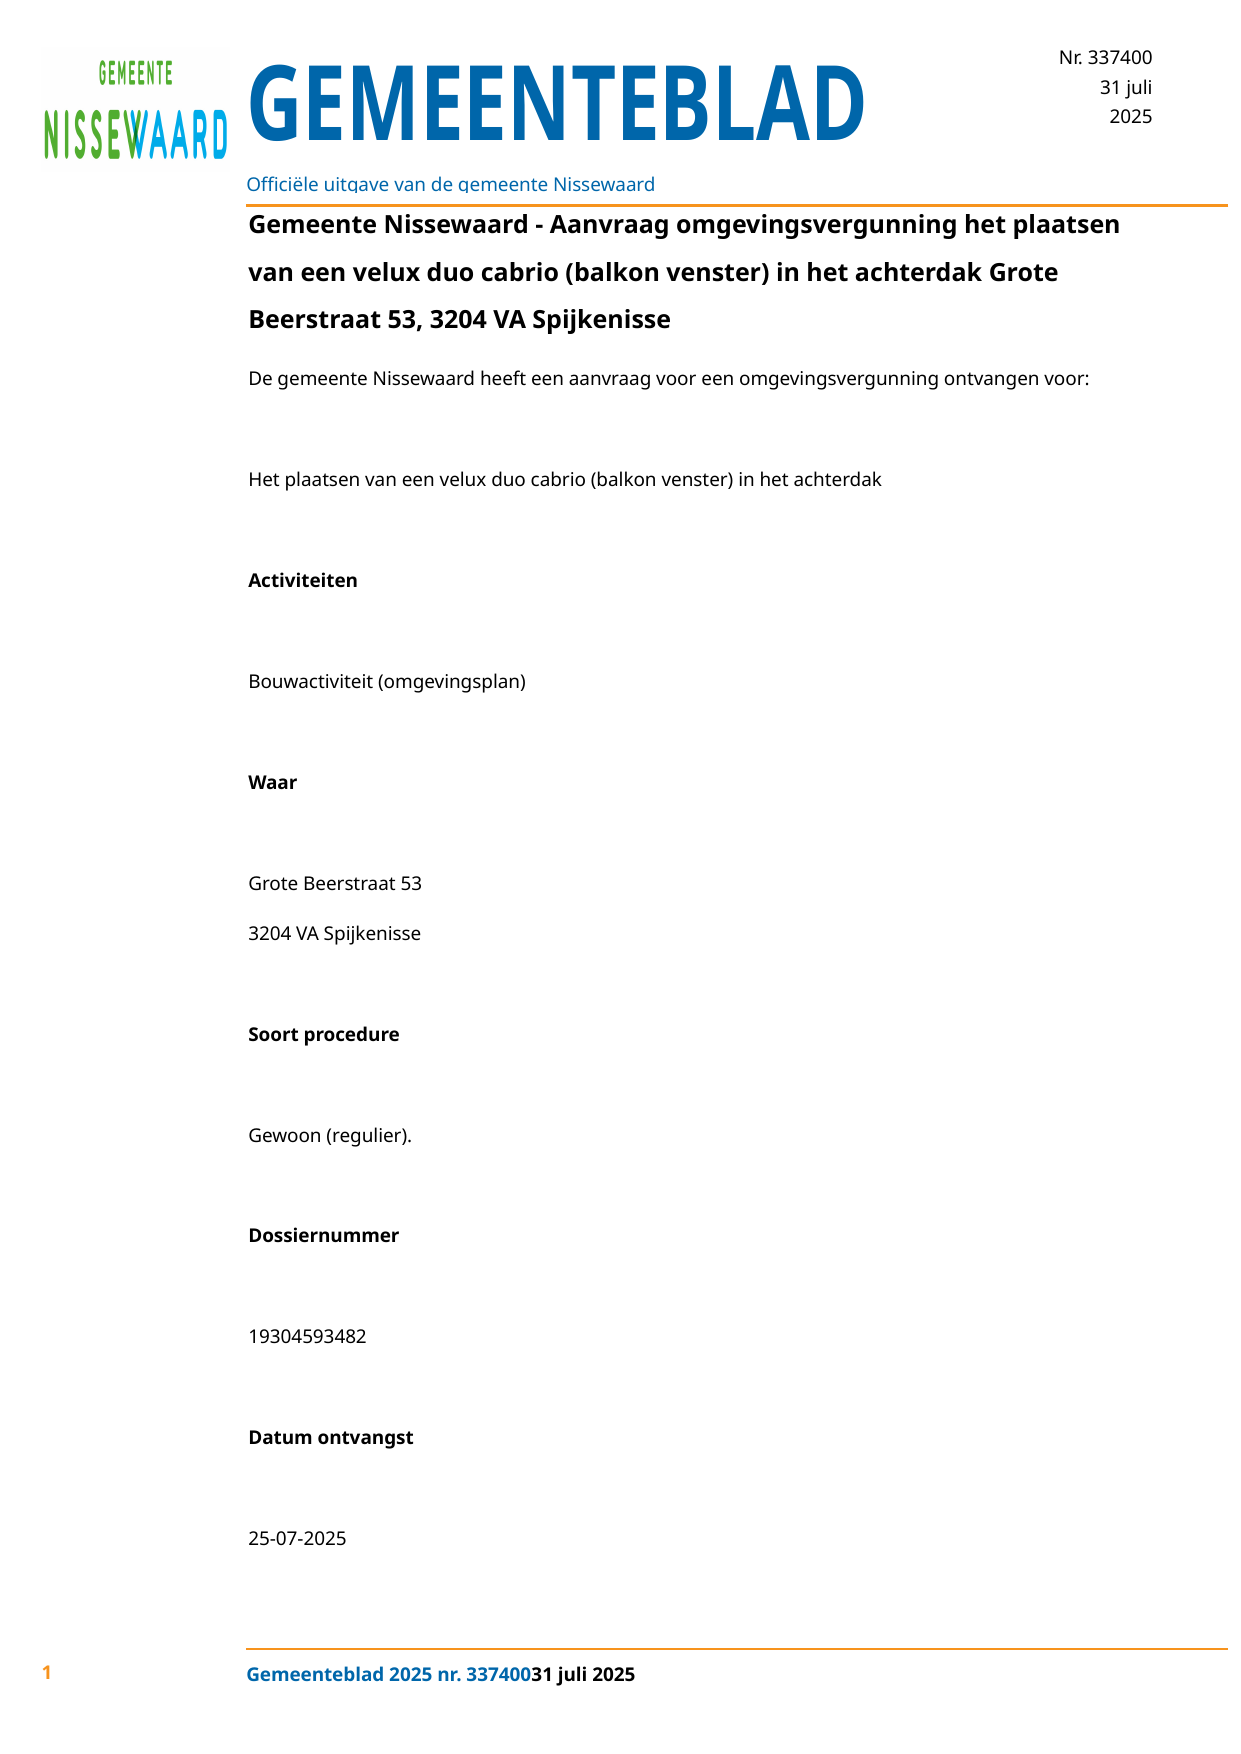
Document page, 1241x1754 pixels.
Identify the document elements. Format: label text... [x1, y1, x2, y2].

picture [41, 47, 231, 172]
text De gemeente Nissewaard heeft een aanvraag voor een omgevingsvergunning ontvangen voor: [248, 366, 1152, 391]
text Grote Beerstraat 53 [248, 870, 1152, 895]
text Soort procedure [248, 1021, 1152, 1047]
text Waar [248, 769, 1152, 794]
text Gemeente Nissewaard - Aanvraag omgevingsvergunning het plaatsen van een velux duo cabrio (balkon venster) in het achterdak Grote Beerstraat 53, 3204 VA Spijkenisse [248, 207, 1152, 336]
text Datum ontvangst [248, 1424, 1152, 1450]
text 25-07-2025 [248, 1525, 1152, 1551]
text Bouwactiviteit (omgevingsplan) [248, 668, 1152, 694]
text Het plaatsen van een velux duo cabrio (balkon venster) in het achterdak [248, 466, 1152, 492]
text Activiteiten [248, 567, 1152, 593]
text 19304593482 [248, 1323, 1152, 1349]
text Dossiernummer [248, 1223, 1152, 1248]
text 3204 VA Spijkenisse [248, 920, 1152, 946]
text Gewoon (regulier). [248, 1122, 1152, 1147]
